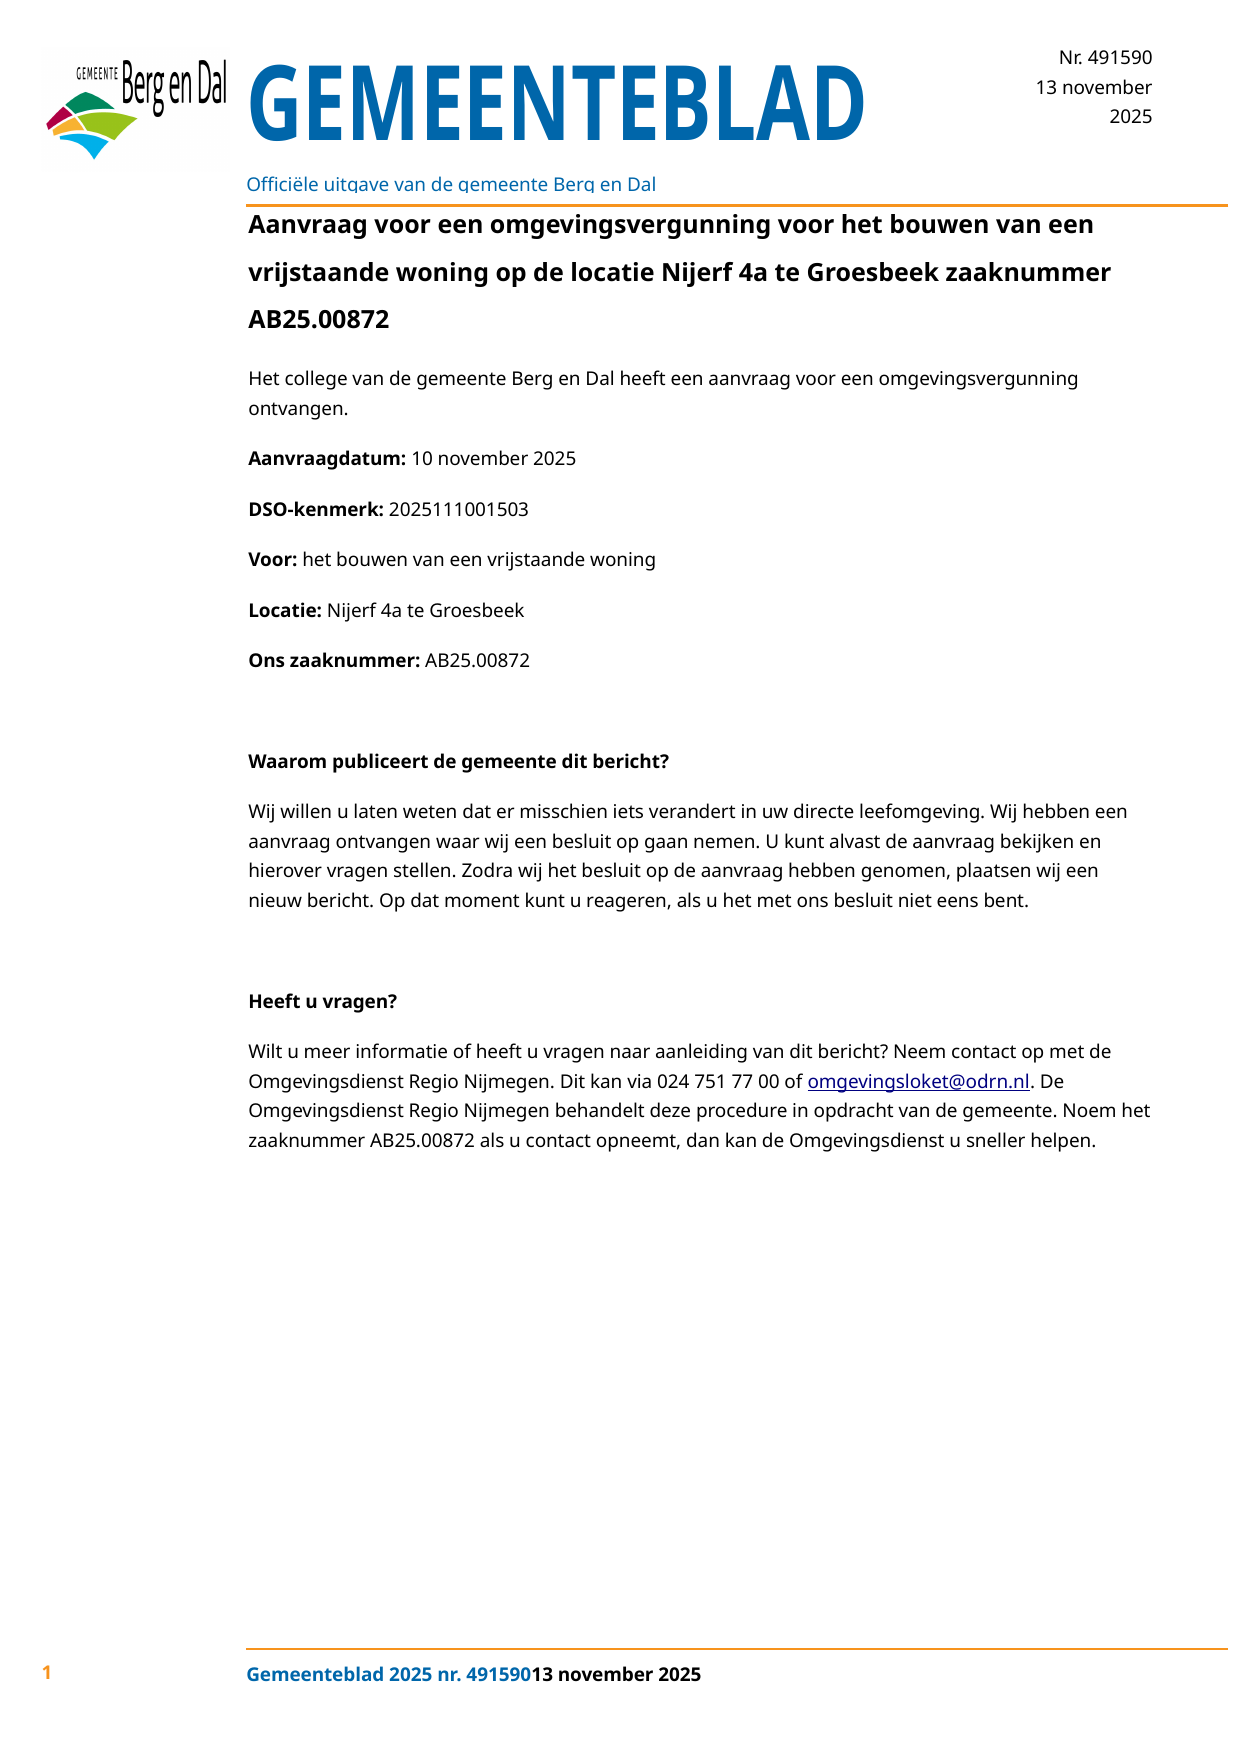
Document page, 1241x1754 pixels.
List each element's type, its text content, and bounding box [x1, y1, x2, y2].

text Wilt u meer informatie of heeft u vragen naar aanleiding van dit bericht? Neem contact op met de Omgevingsdienst Regio Nijmegen. Dit kan via 024 751 77 00 of omgevingsloket@odrn.nl. De Omgevingsdienst Regio Nijmegen behandelt deze procedure in opdracht van de gemeente. Noem het zaaknummer AB25.00872 als u contact opneemt, dan kan de Omgevingsdienst u sneller helpen. [248, 1038, 1152, 1153]
text Heeft u vragen? [248, 988, 1152, 1014]
text Waarom publiceert de gemeente dit bericht? [248, 748, 1152, 774]
picture [41, 47, 231, 172]
text Wij willen u laten weten dat er misschien iets verandert in uw directe leefomgeving. Wij hebben een aanvraag ontvangen waar wij een besluit op gaan nemen. U kunt alvast de aanvraag bekijken en hierover vragen stellen. Zodra wij het besluit op de aanvraag hebben genomen, plaatsen wij een nieuw bericht. Op dat moment kunt u reageren, als u het met ons besluit niet eens bent. [248, 798, 1152, 913]
text Voor: het bouwen van een vrijstaande woning [248, 546, 1152, 572]
text Ons zaaknummer: AB25.00872 [248, 647, 1152, 673]
text Het college van de gemeente Berg en Dal heeft een aanvraag voor een omgevingsvergunning ontvangen. [248, 366, 1152, 421]
text Locatie: Nijerf 4a te Groesbeek [248, 597, 1152, 622]
text DSO-kenmerk: 2025111001503 [248, 496, 1152, 522]
text Aanvraagdatum: 10 november 2025 [248, 446, 1152, 471]
text Aanvraag voor een omgevingsvergunning voor het bouwen van een vrijstaande woning op de locatie Nijerf 4a te Groesbeek zaaknummer AB25.00872 [248, 207, 1152, 336]
